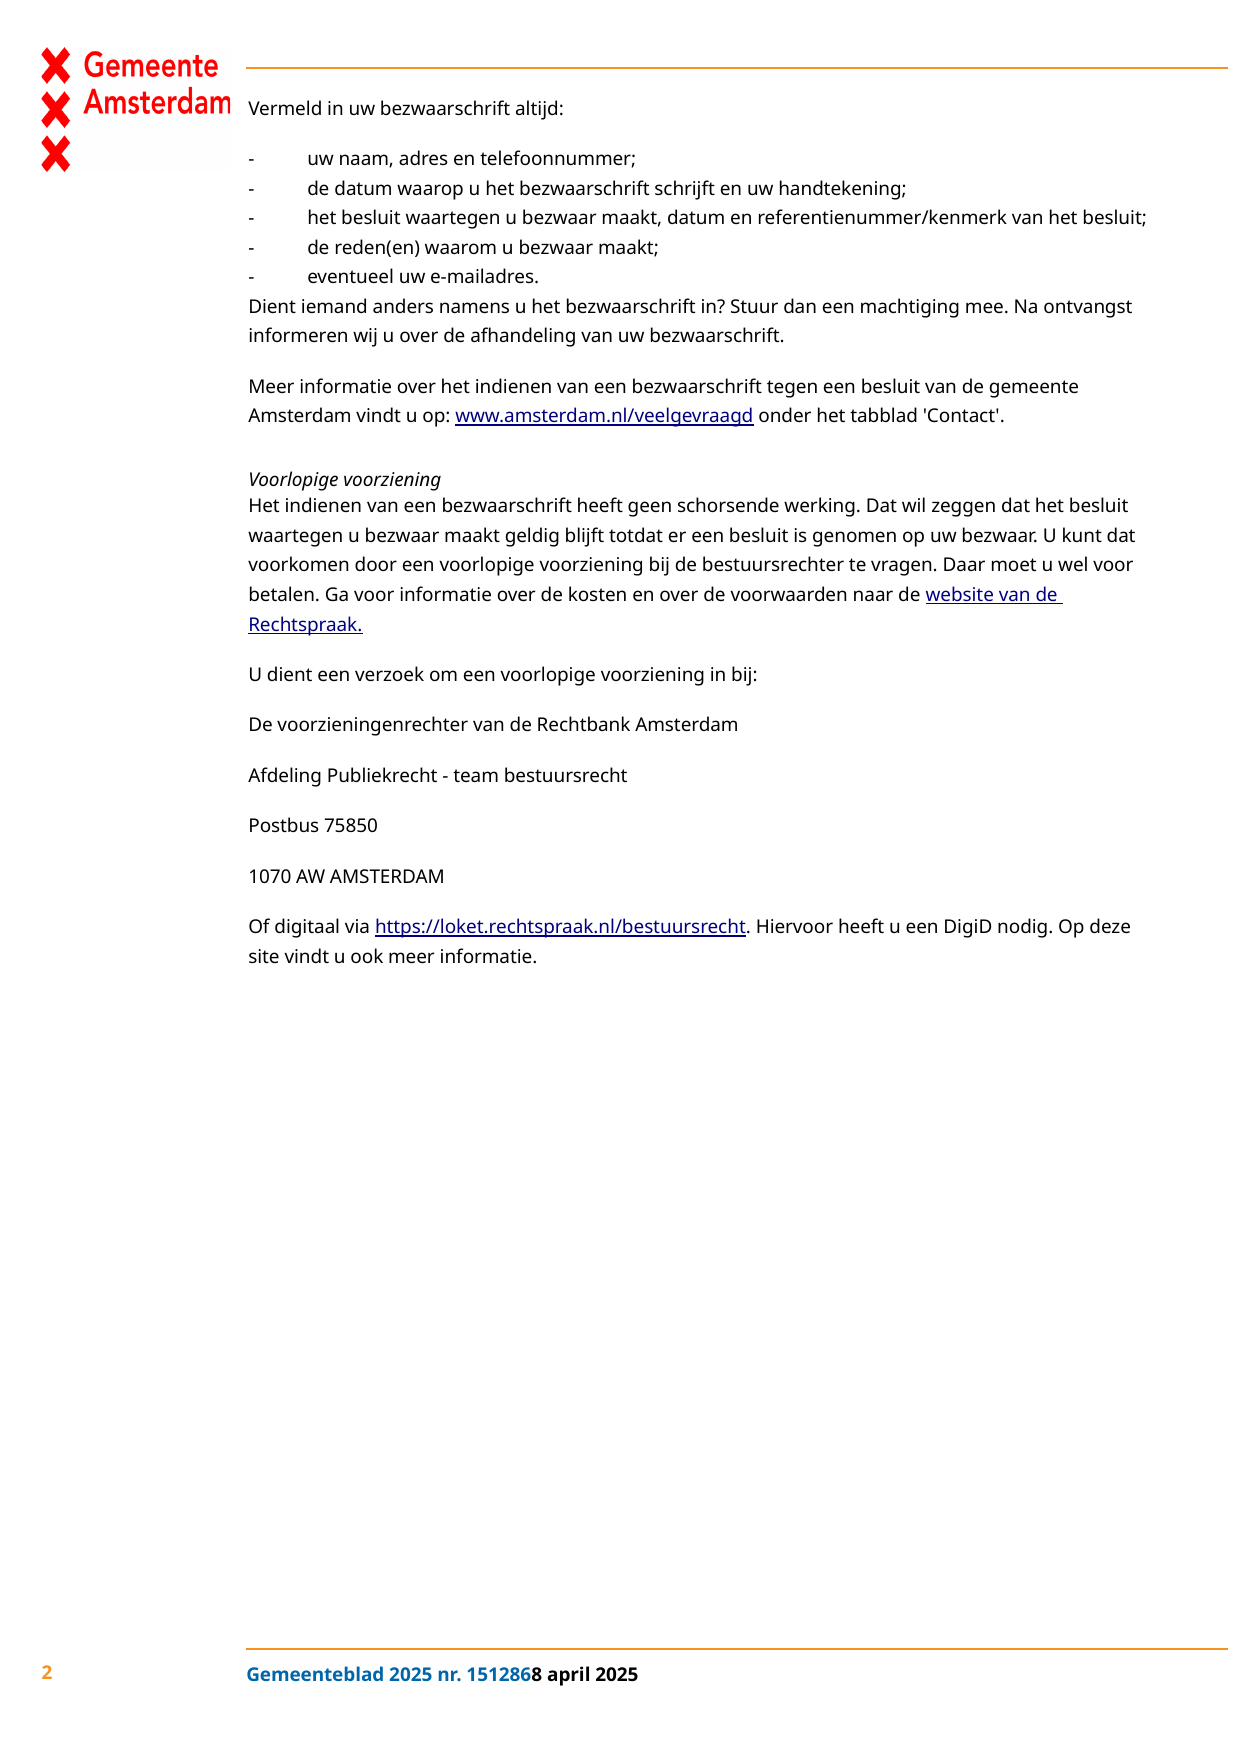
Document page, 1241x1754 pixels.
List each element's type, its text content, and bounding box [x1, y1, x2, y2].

text Meer informatie over het indienen van een bezwaarschrift tegen een besluit van de gemeente Amsterdam vindt u op: www.amsterdam.nl/veelgevraagd onder het tabblad 'Contact'. [248, 373, 1152, 428]
text Of digitaal via https://loket.rechtspraak.nl/bestuursrecht. Hiervoor heeft u een DigiD nodig. Op deze site vindt u ook meer informatie. [248, 913, 1152, 968]
text Afdeling Publiekrecht - team bestuursrecht [248, 762, 1152, 788]
picture [41, 47, 231, 172]
list de datum waarop u het bezwaarschrift schrijft en uw handtekening; [248, 175, 1152, 201]
text Het indienen van een bezwaarschrift heeft geen schorsende werking. Dat wil zeggen dat het besluit waartegen u bezwaar maakt geldig blijft totdat er een besluit is genomen op uw bezwaar. U kunt dat voorkomen door een voorlopige voorziening bij de bestuursrechter te vragen. Daar moet u wel voor betalen. Ga voor informatie over de kosten en over de voorwaarden naar de website van de Rechtspraak. [248, 492, 1152, 636]
text De voorzieningenrechter van de Rechtbank Amsterdam [248, 712, 1152, 737]
list de reden(en) waarom u bezwaar maakt; [248, 234, 1152, 260]
list het besluit waartegen u bezwaar maakt, datum en referentienummer/kenmerk van het besluit; [248, 204, 1152, 230]
text 1070 AW AMSTERDAM [248, 863, 1152, 888]
text Voorlopige voorziening [248, 467, 1152, 492]
text U dient een verzoek om een voorlopige voorziening in bij: [248, 661, 1152, 687]
list uw naam, adres en telefoonnummer; [248, 145, 1152, 171]
list eventueel uw e-mailadres. [248, 263, 1152, 289]
text Postbus 75850 [248, 812, 1152, 838]
text Vermeld in uw bezwaarschrift altijd: [248, 95, 1152, 121]
text Dient iemand anders namens u het bezwaarschrift in? Stuur dan een machtiging mee. Na ontvangst informeren wij u over de afhandeling van uw bezwaarschrift. [248, 293, 1152, 348]
